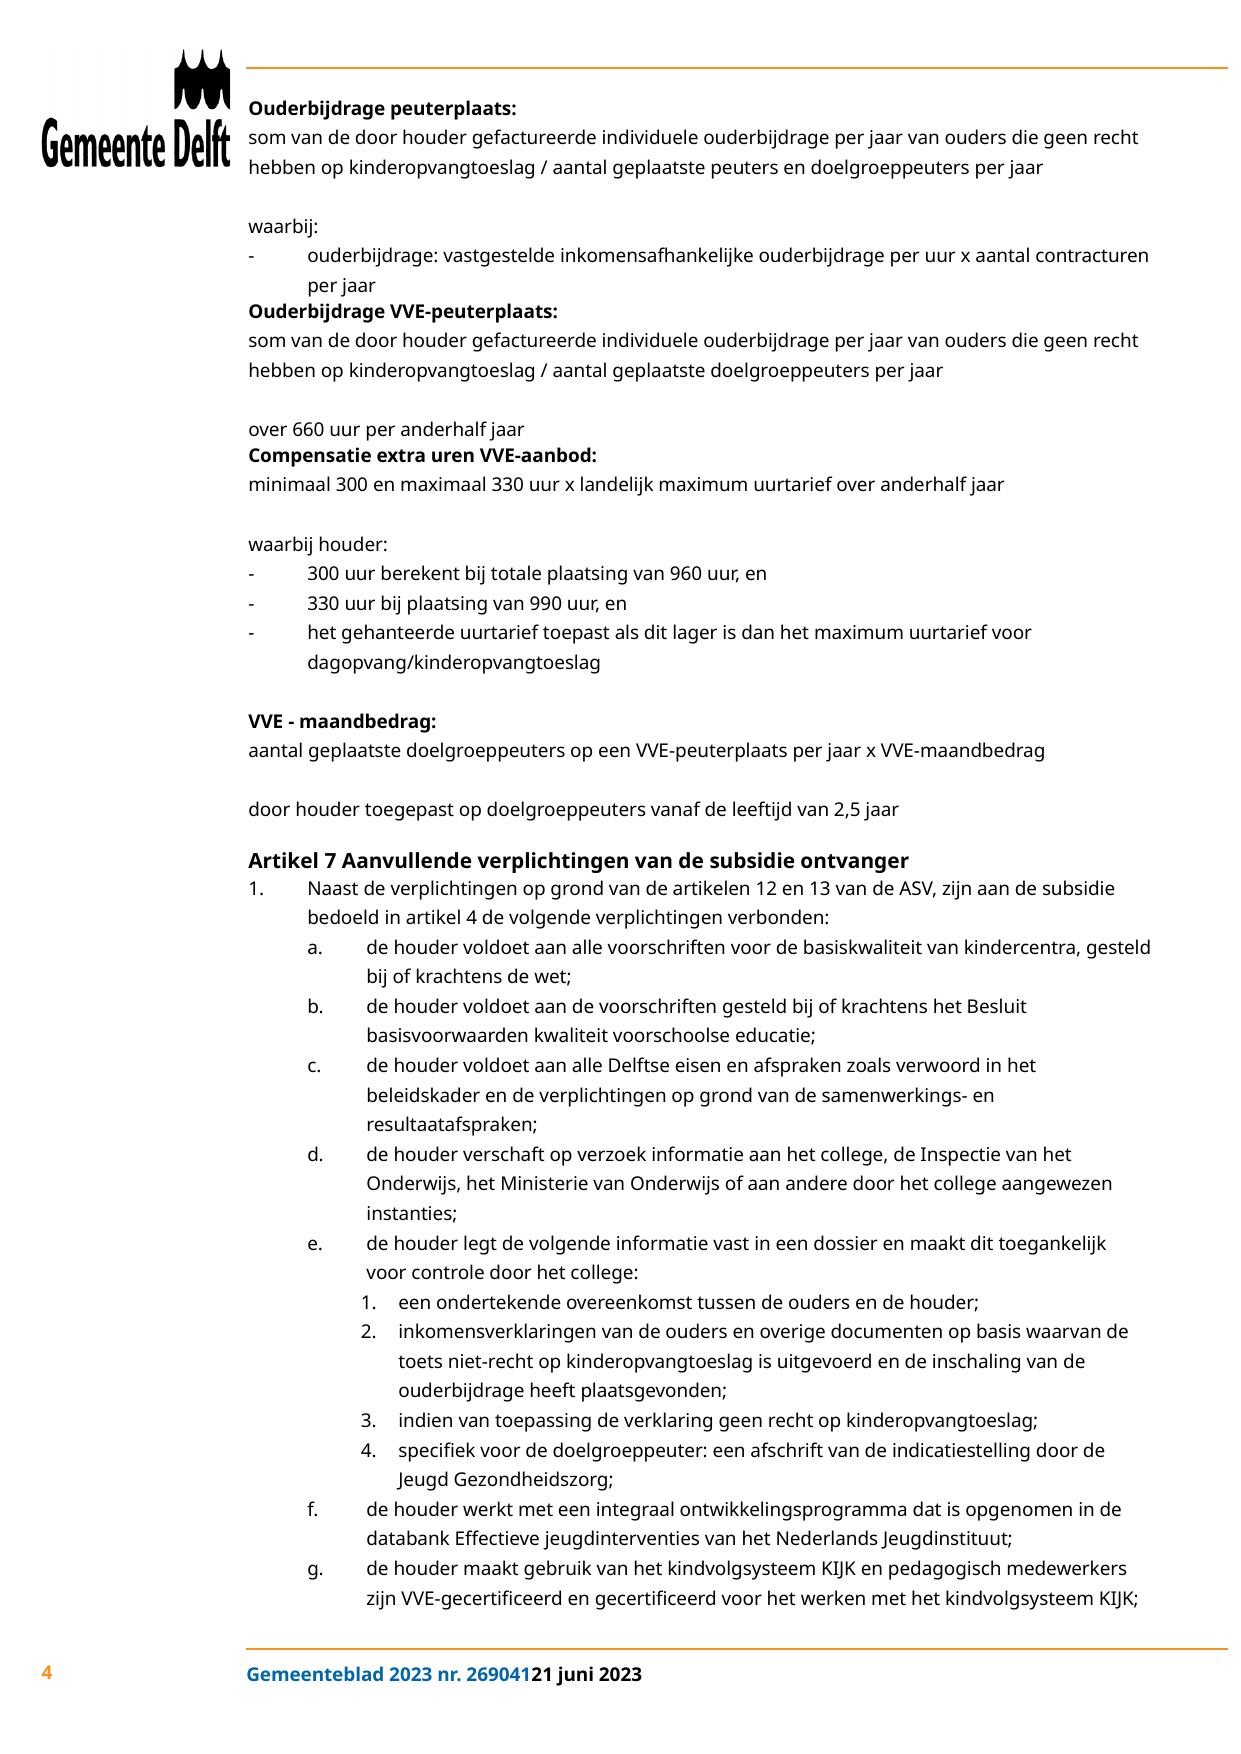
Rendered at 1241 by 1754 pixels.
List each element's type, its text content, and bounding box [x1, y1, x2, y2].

table_cell Ouderbijdrage VVE-peuterplaats: som van de door houder gefactureerde individuele ouderbijdrage per jaar van ouders die geen recht hebben op kinderopvangtoeslag / aantal geplaatste doelgroeppeuters per jaar over 660 uur per anderhalf jaar [248, 298, 1152, 442]
list de houder voldoet aan de voorschriften gesteld bij of krachtens het Besluit basisvoorwaarden kwaliteit voorschoolse educatie; [307, 993, 1152, 1048]
list indien van toepassing de verklaring geen recht op kinderopvangtoeslag; [361, 1407, 1152, 1433]
picture [41, 47, 231, 172]
list een ondertekende overeenkomst tussen de ouders en de houder; [361, 1289, 1152, 1315]
list Naast de verplichtingen op grond van de artikelen 12 en 13 van de ASV, zijn aan de subsidie bedoeld in artikel 4 de volgende verplichtingen verbonden: [248, 875, 1152, 930]
table_header VVE - maandbedrag: aantal geplaatste doelgroeppeuters op een VVE-peuterplaats per jaar x VVE-maandbedrag door houder toegepast op doelgroeppeuters vanaf de leeftijd van 2,5 jaar [248, 708, 1152, 822]
text Artikel 7 Aanvullende verplichtingen van de subsidie ontvanger [248, 846, 1152, 875]
list inkomensverklaringen van de ouders en overige documenten op basis waarvan de toets niet-recht op kinderopvangtoeslag is uitgevoerd en de inschaling van de ouderbijdrage heeft plaatsgevonden; [361, 1318, 1152, 1403]
table_cell Compensatie extra uren VVE-aanbod: minimaal 300 en maximaal 330 uur x landelijk maximum uurtarief over anderhalf jaar waarbij houder: 300 uur berekent bij totale plaatsing van 960 uur, en 330 uur bij plaatsing van 990 uur, en het gehanteerde uurtarief toepast als dit lager is dan het maximum uurtarief voor dagopvang/kinderopvangtoeslag [248, 442, 1152, 675]
list de houder voldoet aan alle voorschriften voor de basiskwaliteit van kindercentra, gesteld bij of krachtens de wet; [307, 934, 1152, 989]
list de houder voldoet aan alle Delftse eisen en afspraken zoals verwoord in het beleidskader en de verplichtingen op grond van de samenwerkings- en resultaatafspraken; [307, 1052, 1152, 1137]
table_cell Ouderbijdrage peuterplaats: som van de door houder gefactureerde individuele ouderbijdrage per jaar van ouders die geen recht hebben op kinderopvangtoeslag / aantal geplaatste peuters en doelgroeppeuters per jaar waarbij: ouderbijdrage: vastgestelde inkomensafhankelijke ouderbijdrage per uur x aantal contracturen per jaar [248, 95, 1152, 298]
list de houder verschaft op verzoek informatie aan het college, de Inspectie van het Onderwijs, het Ministerie van Onderwijs of aan andere door het college aangewezen instanties; [307, 1141, 1152, 1226]
list de houder maakt gebruik van het kindvolgsysteem KIJK en pedagogisch medewerkers zijn VVE-gecertificeerd en gecertificeerd voor het werken met het kindvolgsysteem KIJK; [307, 1555, 1152, 1611]
list de houder legt de volgende informatie vast in een dossier en maakt dit toegankelijk voor controle door het college: [307, 1230, 1152, 1285]
list de houder werkt met een integraal ontwikkelingsprogramma dat is opgenomen in de databank Effectieve jeugdinterventies van het Nederlands Jeugdinstituut; [307, 1496, 1152, 1551]
list specifiek voor de doelgroeppeuter: een afschrift van de indicatiestelling door de Jeugd Gezondheidszorg; [361, 1437, 1152, 1492]
